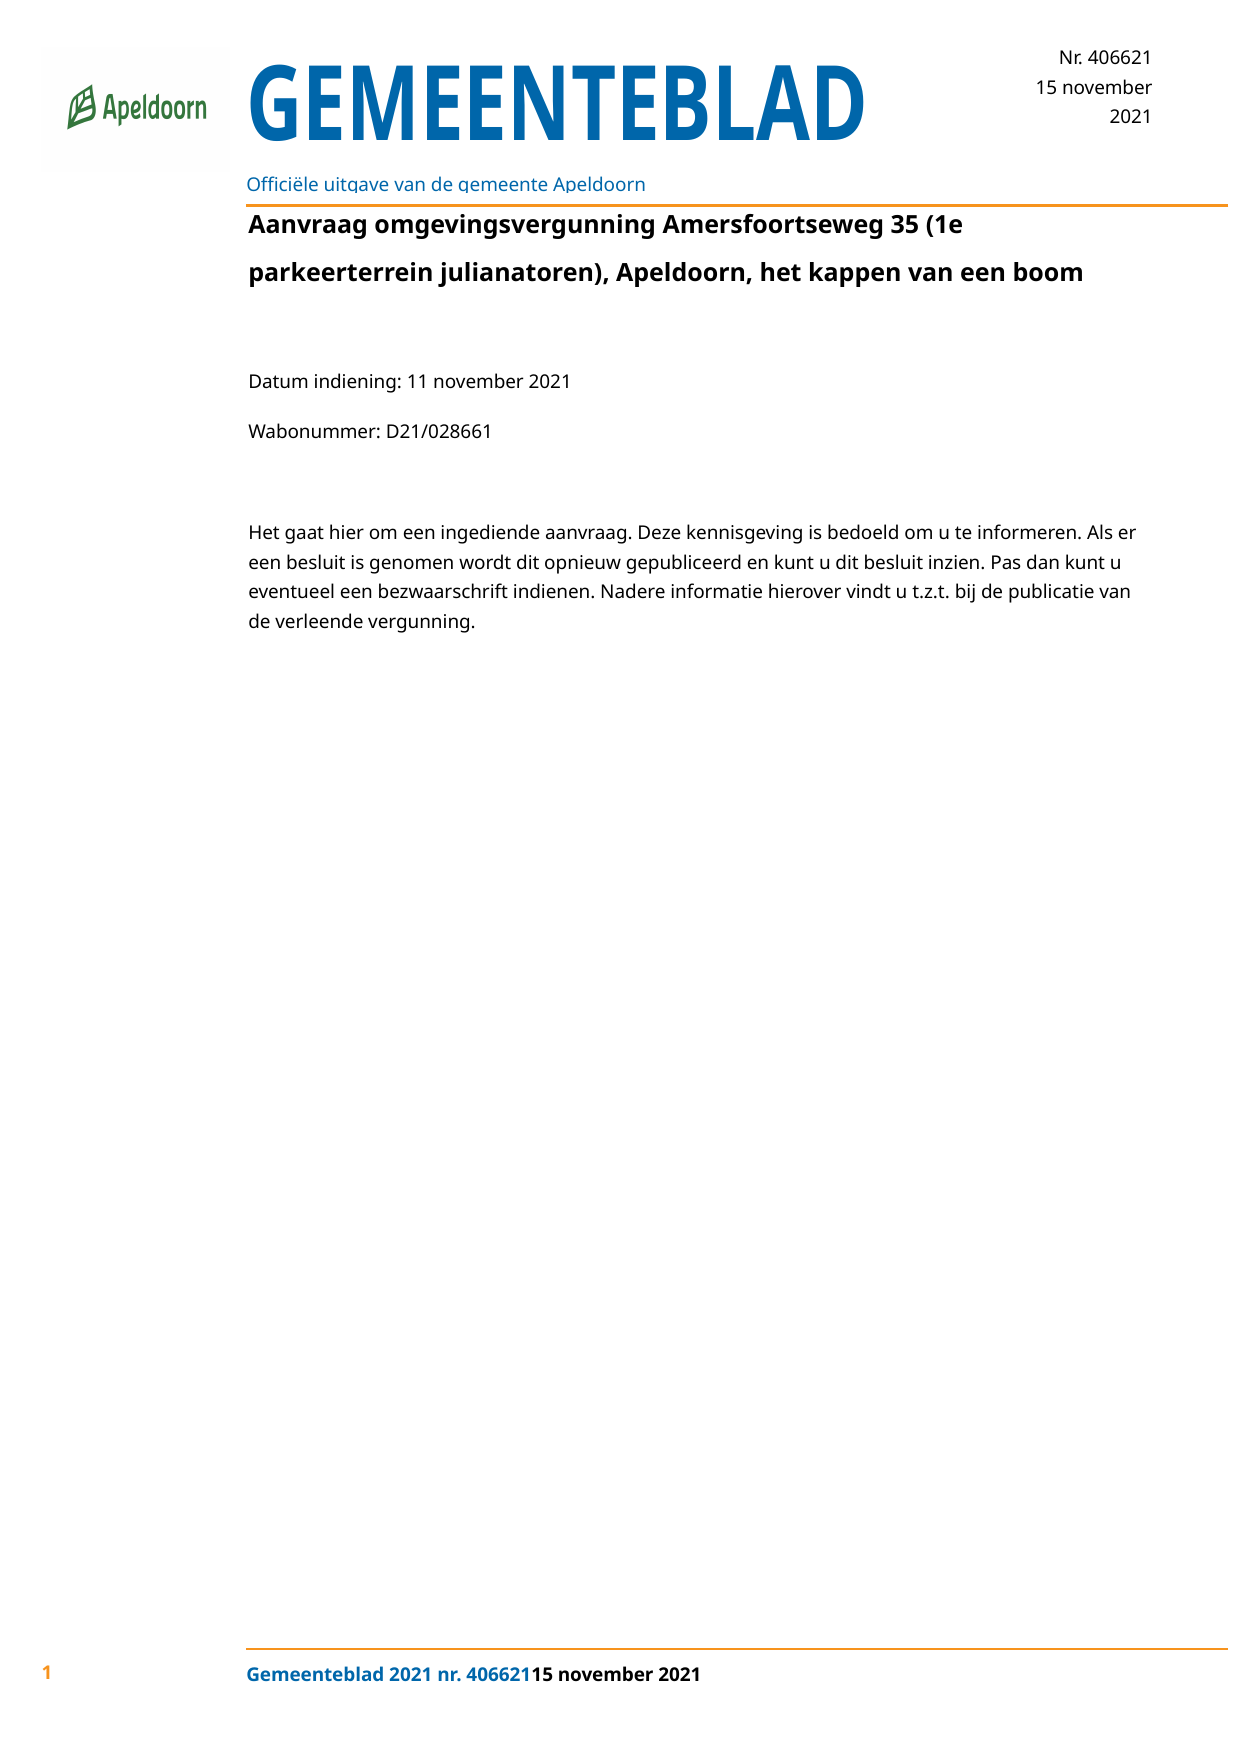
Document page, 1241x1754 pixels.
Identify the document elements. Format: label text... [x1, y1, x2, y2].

picture [41, 47, 231, 172]
text Wabonummer: D21/028661 [248, 419, 1152, 444]
text Het gaat hier om een ingediende aanvraag. Deze kennisgeving is bedoeld om u te informeren. Als er een besluit is genomen wordt dit opnieuw gepubliceerd en kunt u dit besluit inzien. Pas dan kunt u eventueel een bezwaarschrift indienen. Nadere informatie hierover vindt u t.z.t. bij de publicatie van de verleende vergunning. [248, 519, 1152, 634]
text Aanvraag omgevingsvergunning Amersfoortseweg 35 (1e parkeerterrein julianatoren), Apeldoorn, het kappen van een boom [248, 207, 1152, 288]
text Datum indiening: 11 november 2021 [248, 368, 1152, 394]
